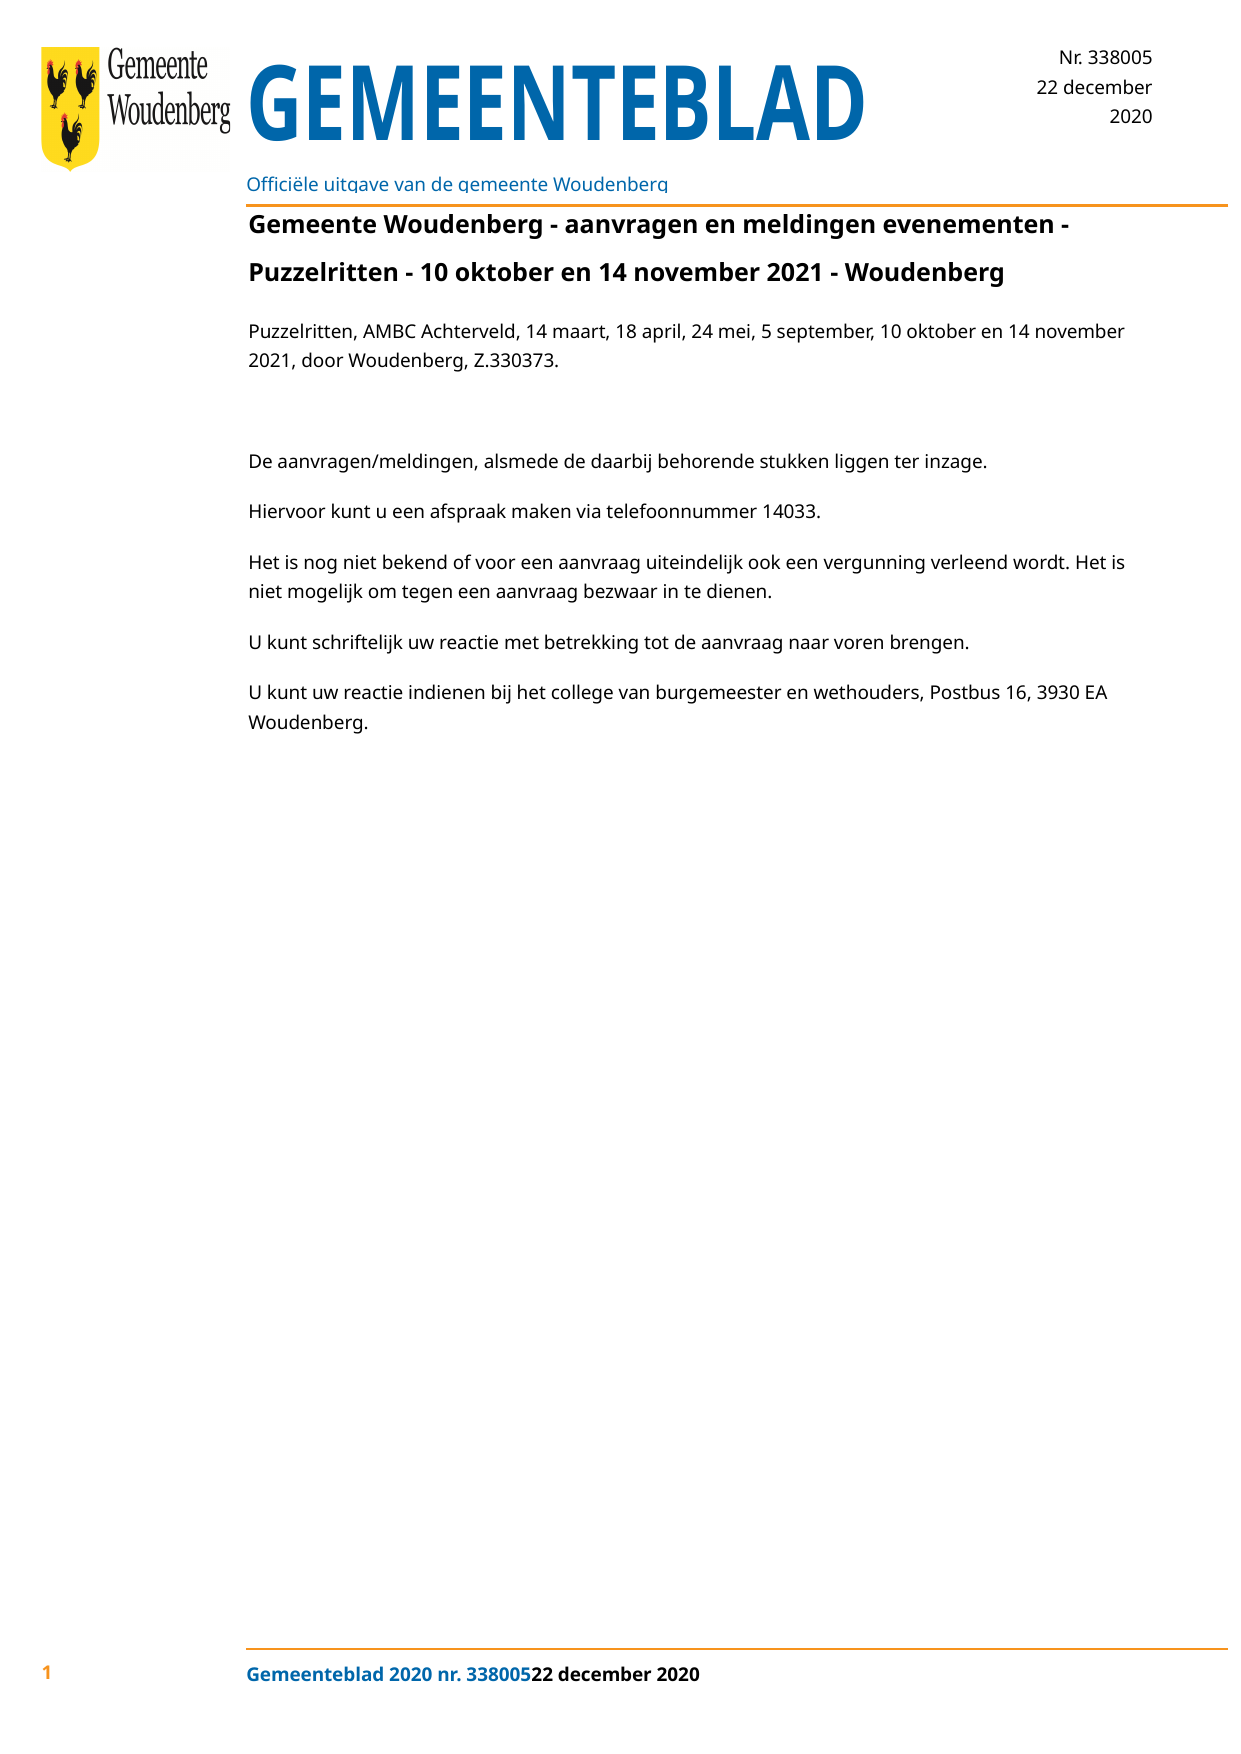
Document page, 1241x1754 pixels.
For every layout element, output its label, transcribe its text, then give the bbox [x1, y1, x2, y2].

text Het is nog niet bekend of voor een aanvraag uiteindelijk ook een vergunning verleend wordt. Het is niet mogelijk om tegen een aanvraag bezwaar in te dienen. [248, 549, 1152, 604]
text U kunt schriftelijk uw reactie met betrekking tot de aanvraag naar voren brengen. [248, 629, 1152, 655]
text Gemeente Woudenberg - aanvragen en meldingen evenementen - Puzzelritten - 10 oktober en 14 november 2021 - Woudenberg [248, 207, 1152, 288]
text U kunt uw reactie indienen bij het college van burgemeester en wethouders, Postbus 16, 3930 EA Woudenberg. [248, 679, 1152, 735]
text De aanvragen/meldingen, alsmede de daarbij behorende stukken liggen ter inzage. [248, 448, 1152, 474]
text Hiervoor kunt u een afspraak maken via telefoonnummer 14033. [248, 499, 1152, 524]
picture [41, 47, 231, 172]
text Puzzelritten, AMBC Achterveld, 14 maart, 18 april, 24 mei, 5 september, 10 oktober en 14 november 2021, door Woudenberg, Z.330373. [248, 318, 1152, 373]
